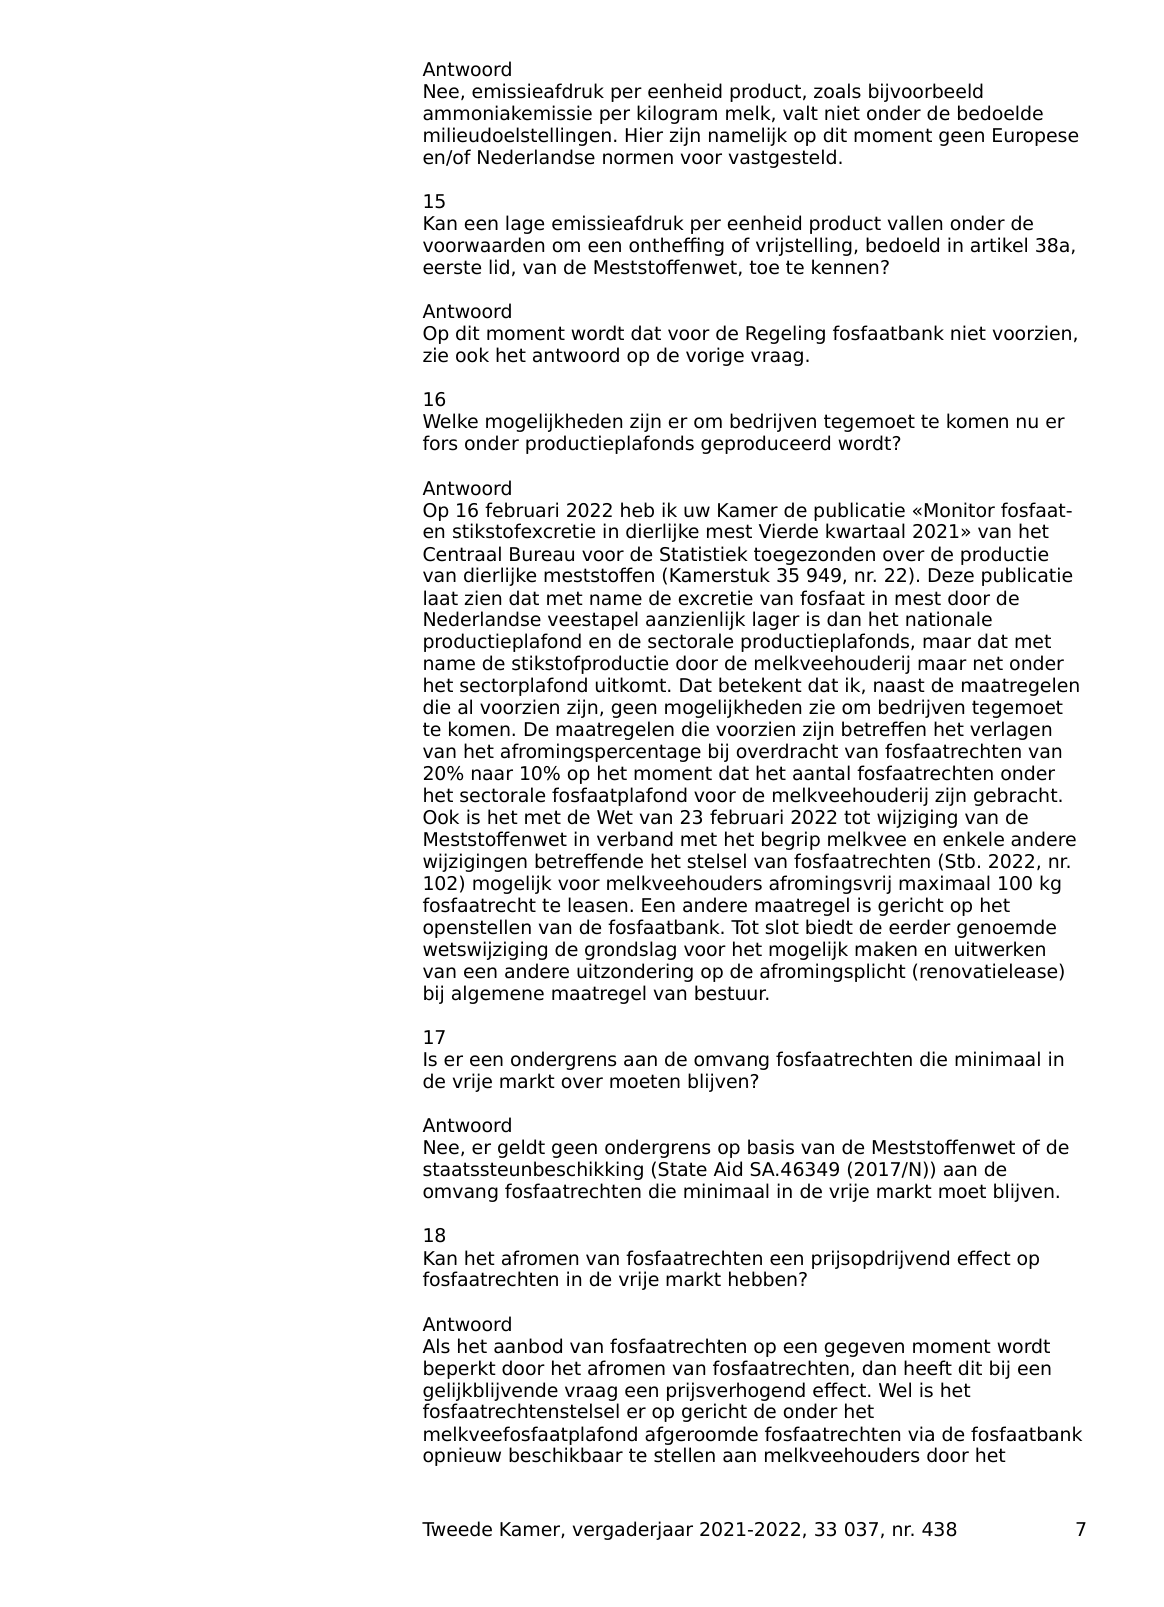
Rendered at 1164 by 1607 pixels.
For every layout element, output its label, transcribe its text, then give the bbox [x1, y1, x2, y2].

text Is er een ondergrens aan de omvang fosfaatrechten die minimaal in de vrije markt over moeten blijven? [422, 1049, 1087, 1093]
text Op 16 februari 2022 heb ik uw Kamer de publicatie «Monitor fosfaat- en stikstofexcretie in dierlijke mest Vierde kwartaal 2021» van het Centraal Bureau voor de Statistiek toegezonden over de productie van dierlijke meststoffen (Kamerstuk 35 949, nr. 22). Deze publicatie laat zien dat met name de excretie van fosfaat in mest door de Nederlandse veestapel aanzienlijk lager is dan het nationale productieplafond en de sectorale productieplafonds, maar dat met name de stikstofproductie door de melkveehouderij maar net onder het sectorplafond uitkomt. Dat betekent dat ik, naast de maatregelen die al voorzien zijn, geen mogelijkheden zie om bedrijven tegemoet te komen. De maatregelen die voorzien zijn betreffen het verlagen van het afromingspercentage bij overdracht van fosfaatrechten van 20% naar 10% op het moment dat het aantal fosfaatrechten onder het sectorale fosfaatplafond voor de melkveehouderij zijn gebracht. Ook is het met de Wet van 23 februari 2022 tot wijziging van de Meststoffenwet in verband met het begrip melkvee en enkele andere wijzigingen betreffende het stelsel van fosfaatrechten (Stb. 2022, nr. 102) mogelijk voor melkveehouders afromingsvrij maximaal 100 kg fosfaatrecht te leasen. Een andere maatregel is gericht op het openstellen van de fosfaatbank. Tot slot biedt de eerder genoemde wetswijziging de grondslag voor het mogelijk maken en uitwerken van een andere uitzondering op de afromingsplicht (renovatielease) bij algemene maatregel van bestuur. [422, 499, 1087, 1005]
text Antwoord [422, 1313, 1087, 1336]
text 16 [422, 389, 1087, 411]
text 17 [422, 1027, 1087, 1049]
text Als het aanbod van fosfaatrechten op een gegeven moment wordt beperkt door het afromen van fosfaatrechten, dan heeft dit bij een gelijkblijvende vraag een prijsverhogend effect. Wel is het fosfaatrechtenstelsel er op gericht de onder het melkveefosfaatplafond afgeroomde fosfaatrechten via de fosfaatbank opnieuw beschikbaar te stellen aan melkveehouders door het [422, 1336, 1087, 1467]
text 15 [422, 191, 1087, 213]
text Antwoord [422, 59, 1087, 81]
text Welke mogelijkheden zijn er om bedrijven tegemoet te komen nu er fors onder productieplafonds geproduceerd wordt? [422, 411, 1087, 455]
text Kan een lage emissieafdruk per eenheid product vallen onder de voorwaarden om een ontheffing of vrijstelling, bedoeld in artikel 38a, eerste lid, van de Meststoffenwet, toe te kennen? [422, 213, 1087, 279]
text Nee, er geldt geen ondergrens op basis van de Meststoffenwet of de staatssteunbeschikking (State Aid SA.46349 (2017/N)) aan de omvang fosfaatrechten die minimaal in de vrije markt moet blijven. [422, 1137, 1087, 1203]
text Kan het afromen van fosfaatrechten een prijsopdrijvend effect op fosfaatrechten in de vrije markt hebben? [422, 1247, 1087, 1291]
text Antwoord [422, 301, 1087, 323]
text Antwoord [422, 1115, 1087, 1137]
text Antwoord [422, 477, 1087, 499]
text Op dit moment wordt dat voor de Regeling fosfaatbank niet voorzien, zie ook het antwoord op de vorige vraag. [422, 323, 1087, 367]
text Nee, emissieafdruk per eenheid product, zoals bijvoorbeeld ammoniakemissie per kilogram melk, valt niet onder de bedoelde milieudoelstellingen. Hier zijn namelijk op dit moment geen Europese en/of Nederlandse normen voor vastgesteld. [422, 81, 1087, 169]
text 18 [422, 1225, 1087, 1247]
